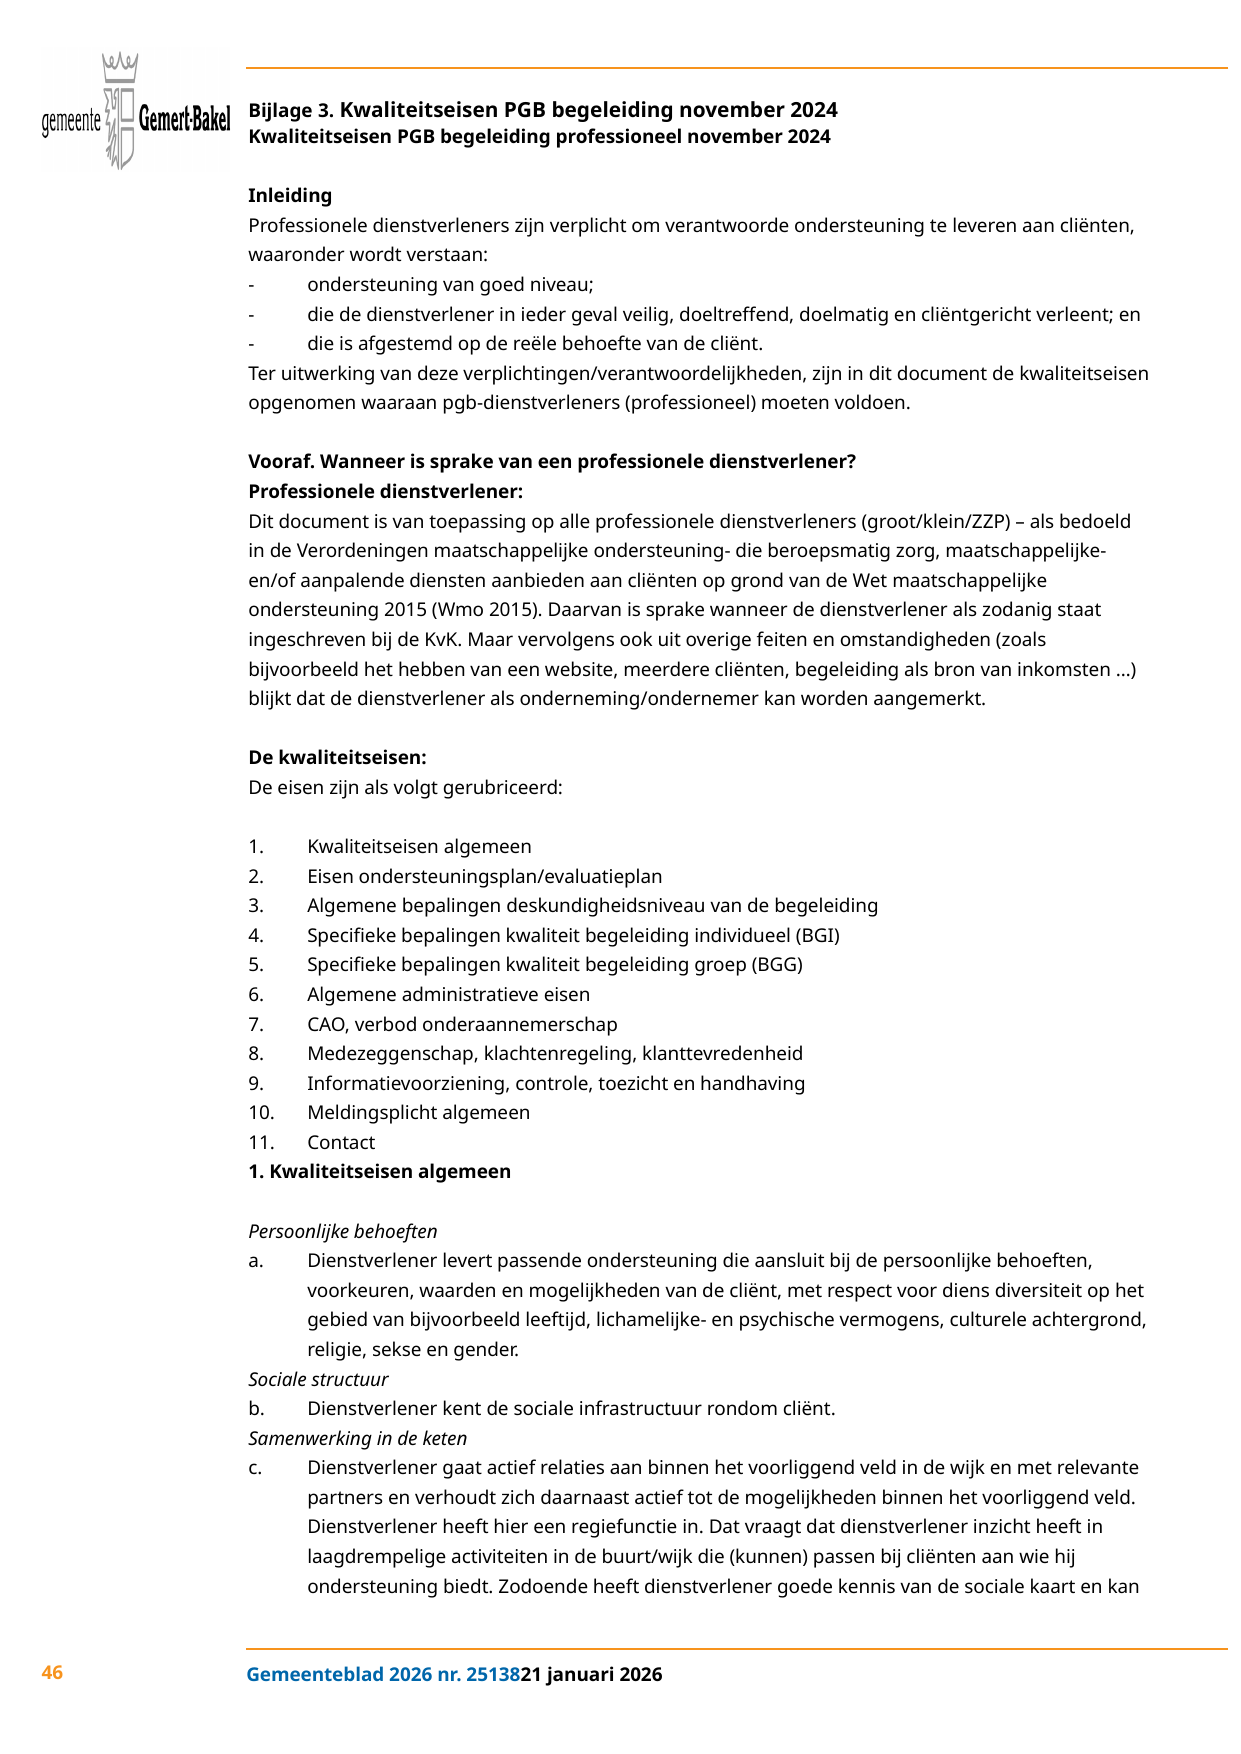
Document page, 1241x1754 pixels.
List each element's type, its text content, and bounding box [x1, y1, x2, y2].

text De eisen zijn als volgt gerubriceerd: [248, 774, 1152, 800]
list Specifieke bepalingen kwaliteit begeleiding groep (BGG) [248, 952, 1152, 977]
text Sociale structuur [248, 1366, 1152, 1392]
list Specifieke bepalingen kwaliteit begeleiding individueel (BGI) [248, 922, 1152, 948]
list Medezeggenschap, klachtenregeling, klanttevredenheid [248, 1040, 1152, 1066]
text Professionele dienstverleners zijn verplicht om verantwoorde ondersteuning te leveren aan cliënten, waaronder wordt verstaan: [248, 212, 1152, 267]
text De kwaliteitseisen: [248, 744, 1152, 770]
list Meldingsplicht algemeen [248, 1099, 1152, 1125]
list Informatievoorziening, controle, toezicht en handhaving [248, 1070, 1152, 1096]
list Contact [248, 1129, 1152, 1155]
text Dit document is van toepassing op alle professionele dienstverleners (groot/klein/ZZP) – als bedoeld in de Verordeningen maatschappelijke ondersteuning- die beroepsmatig zorg, maatschappelijke- en/of aanpalende diensten aanbieden aan cliënten op grond van de Wet maatschappelijke ondersteuning 2015 (Wmo 2015). Daarvan is sprake wanneer de dienstverlener als zodanig staat ingeschreven bij de KvK. Maar vervolgens ook uit overige feiten en omstandigheden (zoals bijvoorbeeld het hebben van een website, meerdere cliënten, begeleiding als bron van inkomsten …) blijkt dat de dienstverlener als onderneming/ondernemer kan worden aangemerkt. [248, 508, 1152, 711]
text Bijlage 3. Kwaliteitseisen PGB begeleiding november 2024 [248, 95, 1152, 123]
list Dienstverlener kent de sociale infrastructuur rondom cliënt. [248, 1395, 1152, 1421]
list Dienstverlener levert passende ondersteuning die aansluit bij de persoonlijke behoeften, voorkeuren, waarden en mogelijkheden van de cliënt, met respect voor diens diversiteit op het gebied van bijvoorbeeld leeftijd, lichamelijke- en psychische vermogens, culturele achtergrond, religie, sekse en gender. [248, 1247, 1152, 1362]
text Professionele dienstverlener: [248, 478, 1152, 504]
list die is afgestemd op de reële behoefte van de cliënt. [248, 330, 1152, 356]
list Algemene administratieve eisen [248, 981, 1152, 1007]
text Ter uitwerking van deze verplichtingen/verantwoordelijkheden, zijn in dit document de kwaliteitseisen opgenomen waaraan pgb-dienstverleners (professioneel) moeten voldoen. [248, 360, 1152, 415]
list Algemene bepalingen deskundigheidsniveau van de begeleiding [248, 892, 1152, 918]
text Vooraf. Wanneer is sprake van een professionele dienstverlener? [248, 449, 1152, 474]
list Eisen ondersteuningsplan/evaluatieplan [248, 863, 1152, 889]
list Dienstverlener gaat actief relaties aan binnen het voorliggend veld in de wijk en met relevante partners en verhoudt zich daarnaast actief tot de mogelijkheden binnen het voorliggend veld. Dienstverlener heeft hier een regiefunctie in. Dat vraagt dat dienstverlener inzicht heeft in laagdrempelige activiteiten in de buurt/wijk die (kunnen) passen bij cliënten aan wie hij ondersteuning biedt. Zodoende heeft dienstverlener goede kennis van de sociale kaart en kan [248, 1454, 1152, 1599]
list CAO, verbod onderaannemerschap [248, 1011, 1152, 1037]
list Kwaliteitseisen algemeen [248, 833, 1152, 859]
text Kwaliteitseisen PGB begeleiding professioneel november 2024 [248, 123, 1152, 149]
text Samenwerking in de keten [248, 1425, 1152, 1451]
text Inleiding [248, 182, 1152, 208]
picture [41, 47, 231, 172]
text Persoonlijke behoeften [248, 1218, 1152, 1244]
list die de dienstverlener in ieder geval veilig, doeltreffend, doelmatig en cliëntgericht verleent; en [248, 301, 1152, 327]
text 1. Kwaliteitseisen algemeen [248, 1159, 1152, 1184]
list ondersteuning van goed niveau; [248, 271, 1152, 297]
